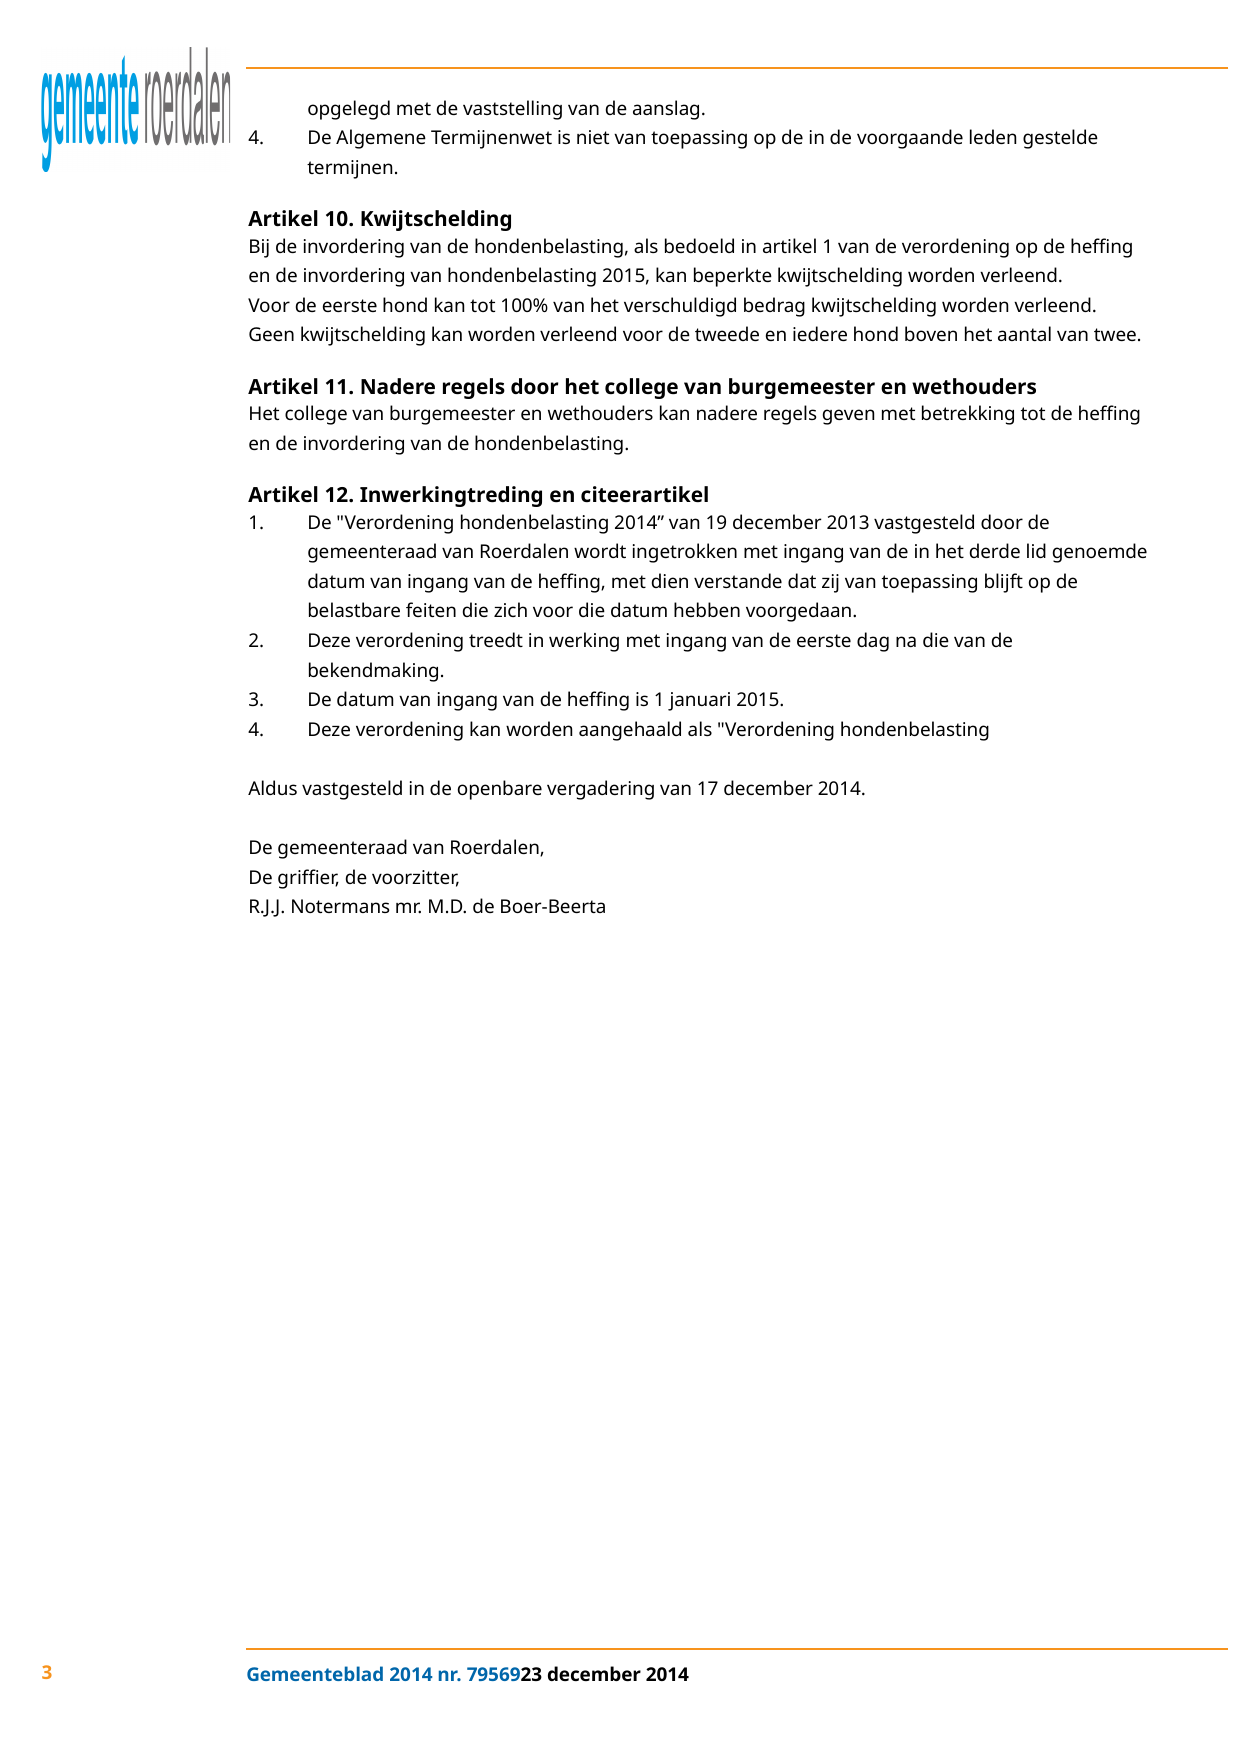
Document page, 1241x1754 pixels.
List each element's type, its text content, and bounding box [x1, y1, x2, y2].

text Voor de eerste hond kan tot 100% van het verschuldigd bedrag kwijtschelding worden verleend. [248, 292, 1152, 318]
list De "Verordening hondenbelasting 2014” van 19 december 2013 vastgesteld door de gemeenteraad van Roerdalen wordt ingetrokken met ingang van de in het derde lid genoemde datum van ingang van de heffing, met dien verstande dat zij van toepassing blijft op de belastbare feiten die zich voor die datum hebben voorgedaan. [248, 509, 1152, 623]
list De Algemene Termijnenwet is niet van toepassing op de in de voorgaande leden gestelde termijnen. [248, 124, 1152, 180]
text Artikel 10. Kwijtschelding [248, 204, 1152, 233]
text De griffier, de voorzitter, [248, 864, 1152, 889]
picture [41, 47, 231, 172]
text Aldus vastgesteld in de openbare vergadering van 17 december 2014. [248, 775, 1152, 801]
text Geen kwijtschelding kan worden verleend voor de tweede en iedere hond boven het aantal van twee. [248, 322, 1152, 347]
list Deze verordening kan worden aangehaald als "Verordening hondenbelasting [248, 716, 1152, 742]
list De datum van ingang van de heffing is 1 januari 2015. [248, 686, 1152, 712]
text Artikel 11. Nadere regels door het college van burgemeester en wethouders [248, 372, 1152, 400]
text Bij de invordering van de hondenbelasting, als bedoeld in artikel 1 van de verordening op de heffing en de invordering van hondenbelasting 2015, kan beperkte kwijtschelding worden verleend. [248, 233, 1152, 288]
list Deze verordening treedt in werking met ingang van de eerste dag na die van de bekendmaking. [248, 627, 1152, 682]
list opgelegd met de vaststelling van de aanslag. [248, 95, 1152, 121]
text Artikel 12. Inwerkingtreding en citeerartikel [248, 480, 1152, 509]
picture [41, 134, 48, 172]
text R.J.J. Notermans mr. M.D. de Boer-Beerta [248, 893, 1152, 919]
text De gemeenteraad van Roerdalen, [248, 834, 1152, 860]
text Het college van burgemeester en wethouders kan nadere regels geven met betrekking tot de heffing en de invordering van de hondenbelasting. [248, 400, 1152, 456]
